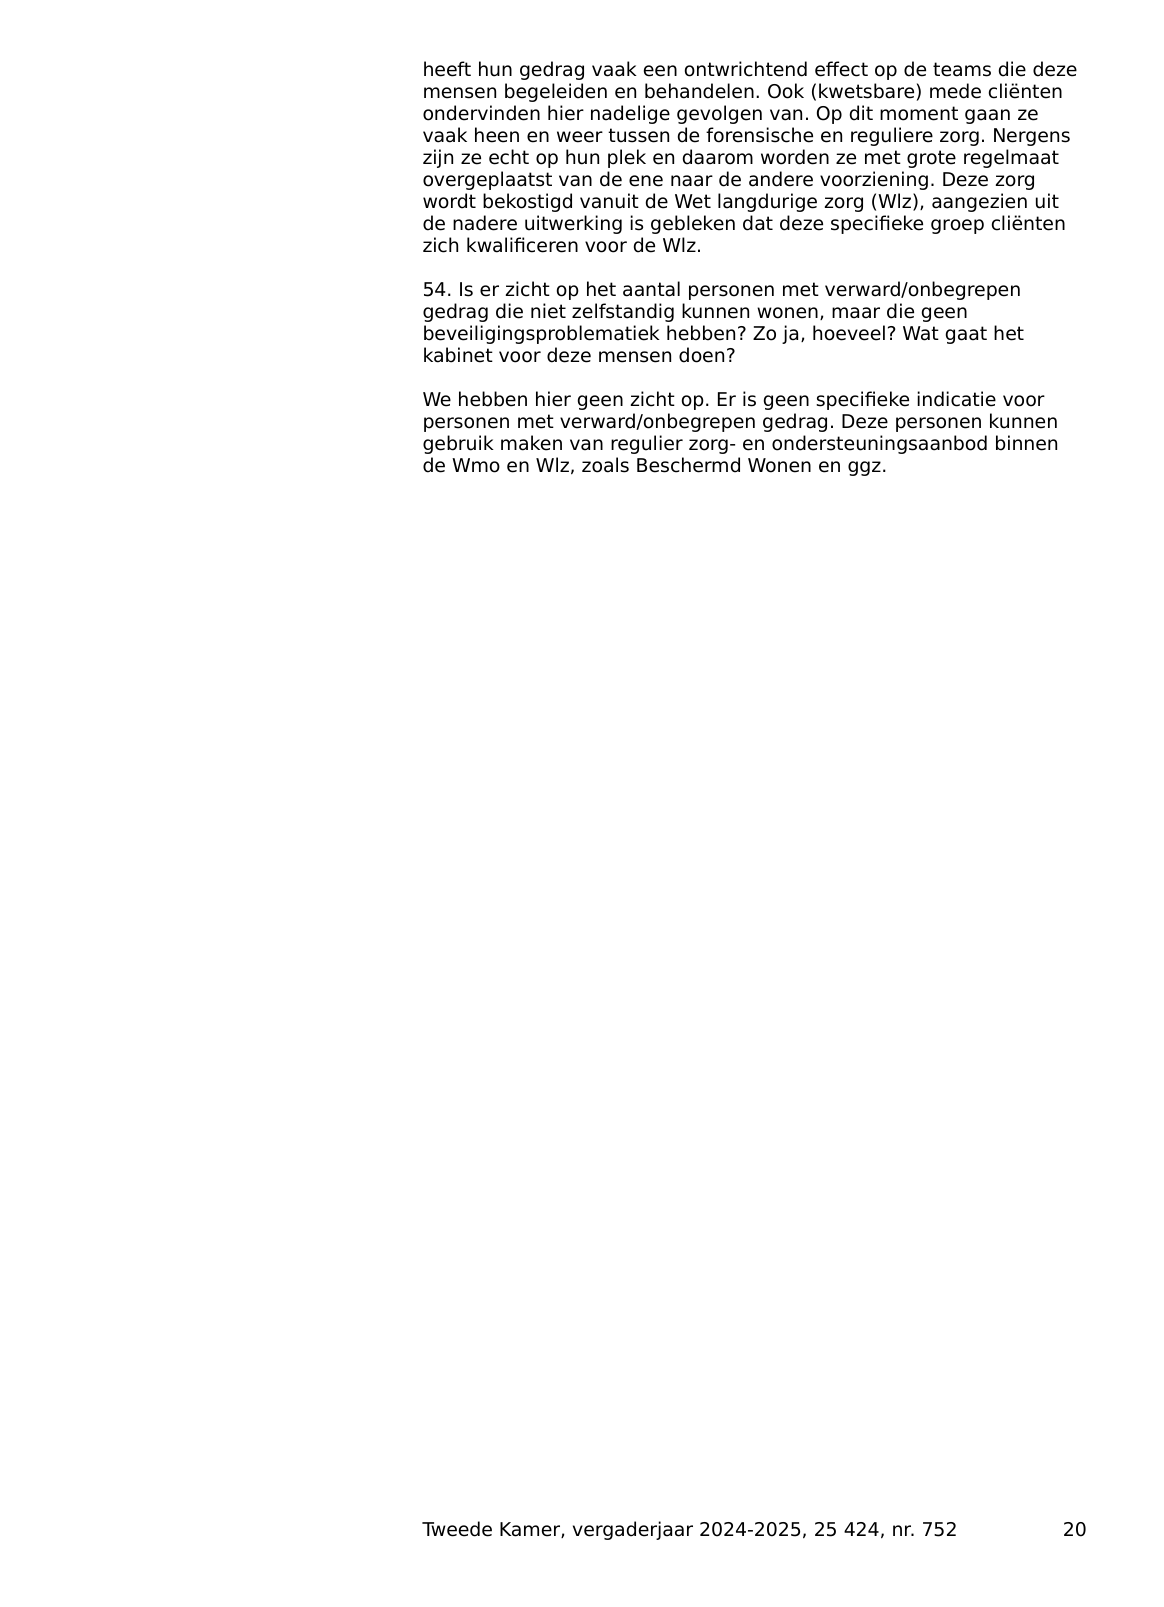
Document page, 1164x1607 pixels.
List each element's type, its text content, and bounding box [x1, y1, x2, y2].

text We hebben hier geen zicht op. Er is geen specifieke indicatie voor personen met verward/onbegrepen gedrag. Deze personen kunnen gebruik maken van regulier zorg- en ondersteuningsaanbod binnen de Wmo en Wlz, zoals Beschermd Wonen en ggz. [422, 389, 1087, 477]
text 54. Is er zicht op het aantal personen met verward/onbegrepen gedrag die niet zelfstandig kunnen wonen, maar die geen beveiligingsproblematiek hebben? Zo ja, hoeveel? Wat gaat het kabinet voor deze mensen doen? [422, 279, 1087, 367]
text heeft hun gedrag vaak een ontwrichtend effect op de teams die deze mensen begeleiden en behandelen. Ook (kwetsbare) mede cliënten ondervinden hier nadelige gevolgen van. Op dit moment gaan ze vaak heen en weer tussen de forensische en reguliere zorg. Nergens zijn ze echt op hun plek en daarom worden ze met grote regelmaat overgeplaatst van de ene naar de andere voorziening. Deze zorg wordt bekostigd vanuit de Wet langdurige zorg (Wlz), aangezien uit de nadere uitwerking is gebleken dat deze specifieke groep cliënten zich kwalificeren voor de Wlz. [422, 59, 1087, 257]
